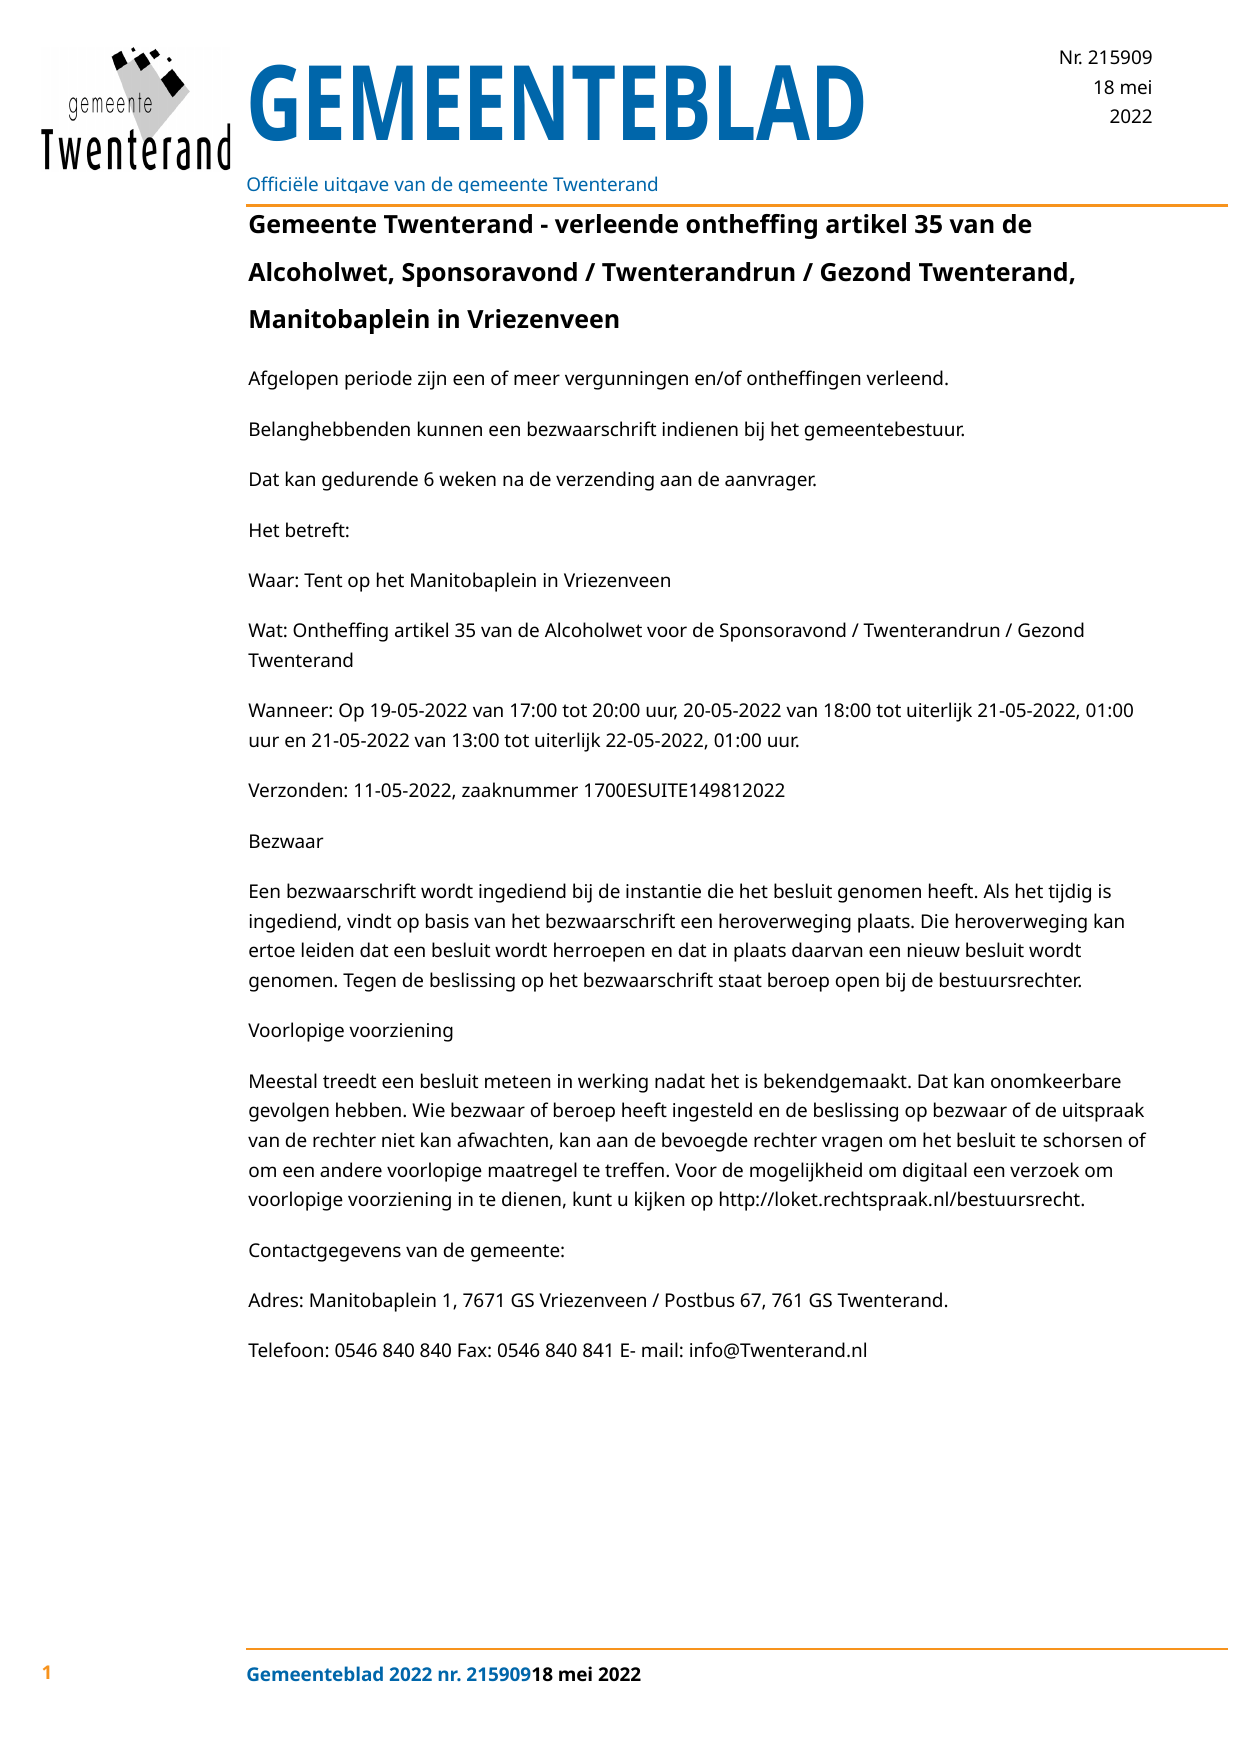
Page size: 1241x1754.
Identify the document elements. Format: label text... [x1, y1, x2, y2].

text Wat: Ontheffing artikel 35 van de Alcoholwet voor de Sponsoravond / Twenterandrun / Gezond Twenterand [248, 618, 1152, 673]
text Een bezwaarschrift wordt ingediend bij de instantie die het besluit genomen heeft. Als het tijdig is ingediend, vindt op basis van het bezwaarschrift een heroverweging plaats. Die heroverweging kan ertoe leiden dat een besluit wordt herroepen en dat in plaats daarvan een nieuw besluit wordt genomen. Tegen de beslissing op het bezwaarschrift staat beroep open bij de bestuursrechter. [248, 878, 1152, 993]
text Bezwaar [248, 828, 1152, 854]
text Voorlopige voorziening [248, 1018, 1152, 1043]
text Afgelopen periode zijn een of meer vergunningen en/of ontheffingen verleend. [248, 366, 1152, 391]
text Waar: Tent op het Manitobaplein in Vriezenveen [248, 567, 1152, 593]
text Verzonden: 11-05-2022, zaaknummer 1700ESUITE149812022 [248, 778, 1152, 803]
text Meestal treedt een besluit meteen in werking nadat het is bekendgemaakt. Dat kan onomkeerbare gevolgen hebben. Wie bezwaar of beroep heeft ingesteld en de beslissing op bezwaar of de uitspraak van de rechter niet kan afwachten, kan aan de bevoegde rechter vragen om het besluit te schorsen of om een andere voorlopige maatregel te treffen. Voor de mogelijkheid om digitaal een verzoek om voorlopige voorziening in te dienen, kunt u kijken op http://loket.rechtspraak.nl/bestuursrecht. [248, 1068, 1152, 1212]
picture [41, 47, 231, 172]
text Dat kan gedurende 6 weken na de verzending aan de aanvrager. [248, 466, 1152, 492]
text Het betreft: [248, 517, 1152, 542]
text Gemeente Twenterand - verleende ontheffing artikel 35 van de Alcoholwet, Sponsoravond / Twenterandrun / Gezond Twenterand, Manitobaplein in Vriezenveen [248, 207, 1152, 336]
text Wanneer: Op 19-05-2022 van 17:00 tot 20:00 uur, 20-05-2022 van 18:00 tot uiterlijk 21-05-2022, 01:00 uur en 21-05-2022 van 13:00 tot uiterlijk 22-05-2022, 01:00 uur. [248, 698, 1152, 753]
text Belanghebbenden kunnen een bezwaarschrift indienen bij het gemeentebestuur. [248, 416, 1152, 442]
text Contactgegevens van de gemeente: [248, 1237, 1152, 1262]
text Telefoon: 0546 840 840 Fax: 0546 840 841 E- mail: info@Twenterand.nl [248, 1338, 1152, 1363]
text Adres: Manitobaplein 1, 7671 GS Vriezenveen / Postbus 67, 761 GS Twenterand. [248, 1287, 1152, 1313]
